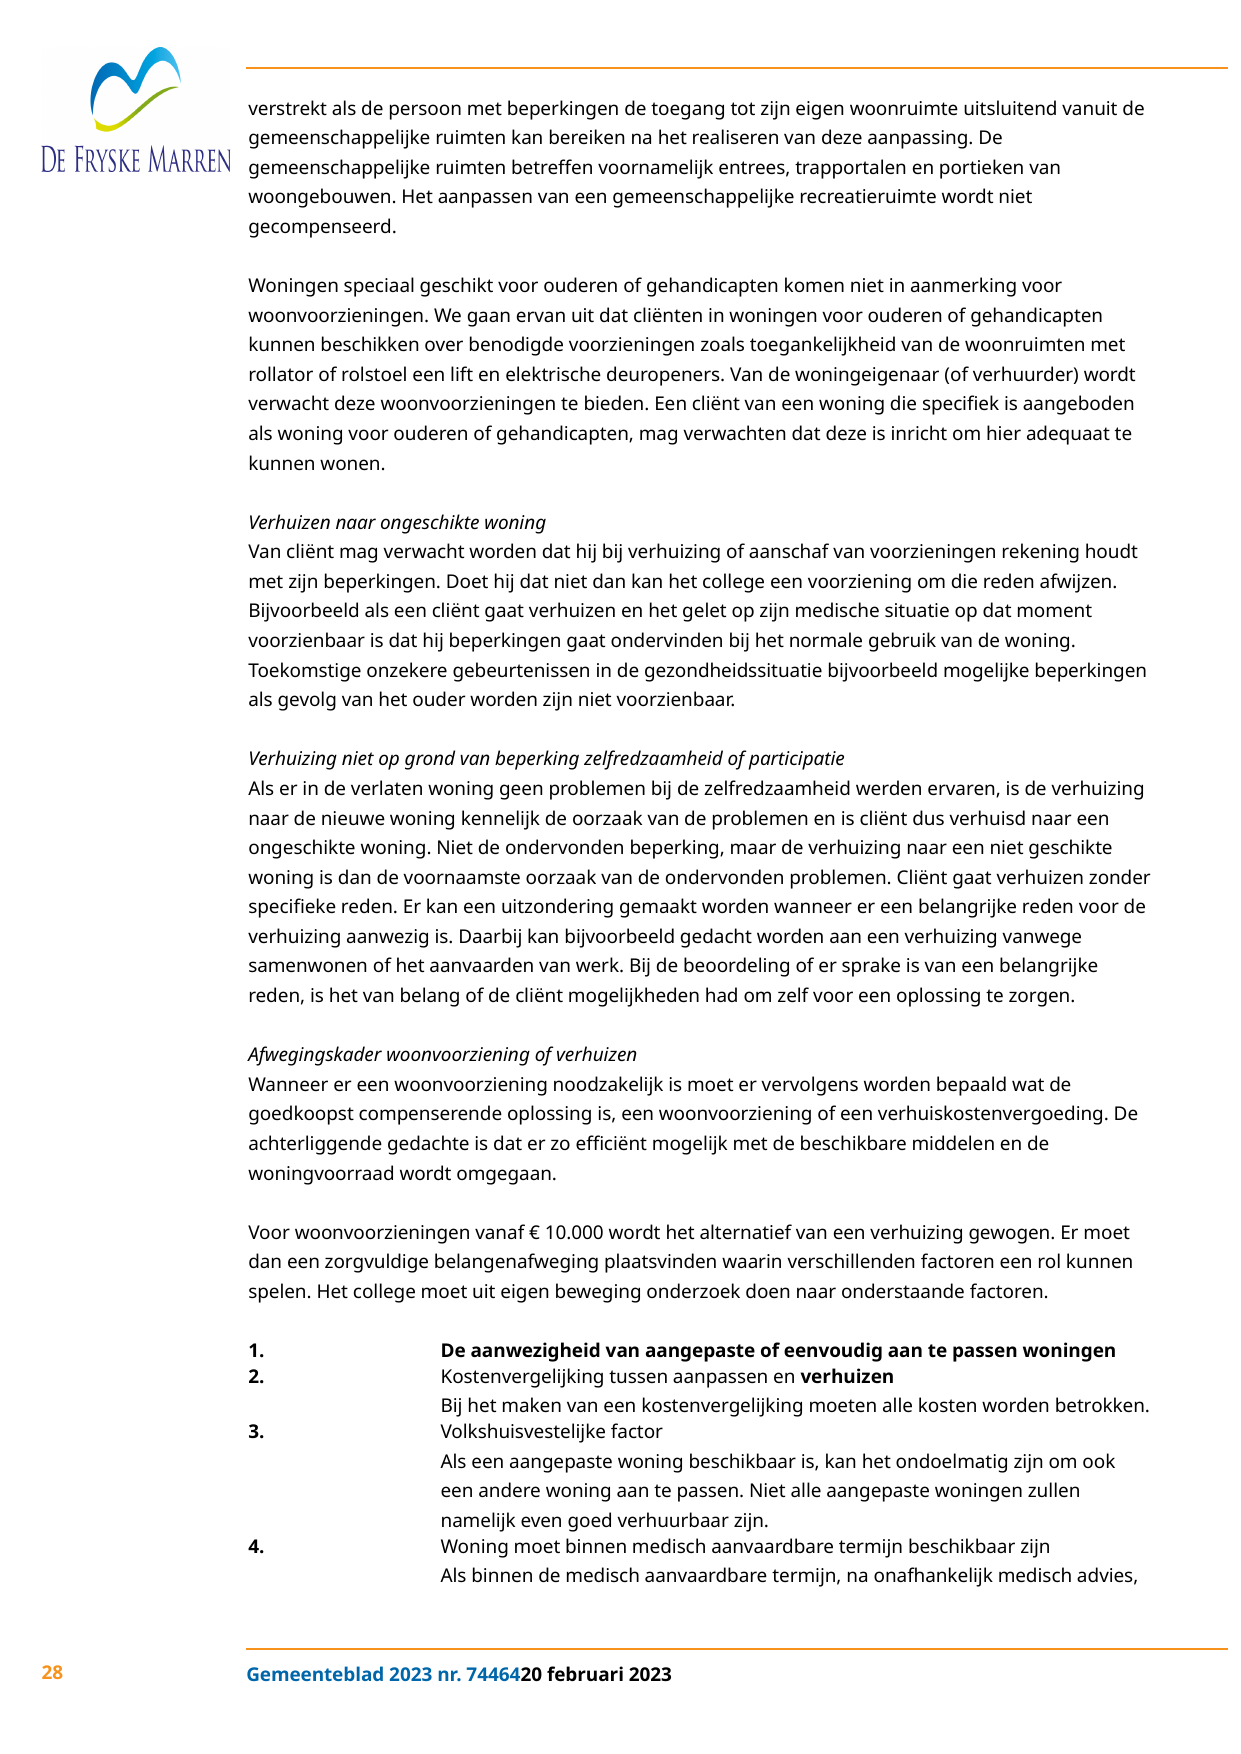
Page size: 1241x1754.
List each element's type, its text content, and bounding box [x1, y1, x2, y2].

text Verhuizen naar ongeschikte woning [248, 509, 1152, 535]
text Wanneer er een woonvoorziening noodzakelijk is moet er vervolgens worden bepaald wat de goedkoopst compenserende oplossing is, een woonvoorziening of een verhuiskostenvergoeding. De achterliggende gedachte is dat er zo efficiënt mogelijk met de beschikbare middelen en de woningvoorraad wordt omgegaan. [248, 1071, 1152, 1186]
text Afwegingskader woonvoorziening of verhuizen [248, 1041, 1152, 1067]
text Als er in de verlaten woning geen problemen bij de zelfredzaamheid werden ervaren, is de verhuizing naar de nieuwe woning kennelijk de oorzaak van de problemen en is cliënt dus verhuisd naar een ongeschikte woning. Niet de ondervonden beperking, maar de verhuizing naar een niet geschikte woning is dan de voornaamste oorzaak van de ondervonden problemen. Cliënt gaat verhuizen zonder specifieke reden. Er kan een uitzondering gemaakt worden wanneer er een belangrijke reden voor de verhuizing aanwezig is. Daarbij kan bijvoorbeeld gedacht worden aan een verhuizing vanwege samenwonen of het aanvaarden van werk. Bij de beoordeling of er sprake is van een belangrijke reden, is het van belang of de cliënt mogelijkheden had om zelf voor een oplossing te zorgen. [248, 775, 1152, 1008]
text Van cliënt mag verwacht worden dat hij bij verhuizing of aanschaf van voorzieningen rekening houdt met zijn beperkingen. Doet hij dat niet dan kan het college een voorziening om die reden afwijzen. Bijvoorbeeld als een cliënt gaat verhuizen en het gelet op zijn medische situatie op dat moment voorzienbaar is dat hij beperkingen gaat ondervinden bij het normale gebruik van de woning. Toekomstige onzekere gebeurtenissen in de gezondheidssituatie bijvoorbeeld mogelijke beperkingen als gevolg van het ouder worden zijn niet voorzienbaar. [248, 538, 1152, 712]
text Voor woonvoorzieningen vanaf € 10.000 wordt het alternatief van een verhuizing gewogen. Er moet dan een zorgvuldige belangenafweging plaatsvinden waarin verschillenden factoren een rol kunnen spelen. Het college moet uit eigen beweging onderzoek doen naar onderstaande factoren. [248, 1219, 1152, 1304]
text Woningen speciaal geschikt voor ouderen of gehandicapten komen niet in aanmerking voor woonvoorzieningen. We gaan ervan uit dat cliënten in woningen voor ouderen of gehandicapten kunnen beschikken over benodigde voorzieningen zoals toegankelijkheid van de woonruimten met rollator of rolstoel een lift en elektrische deuropeners. Van de woningeigenaar (of verhuurder) wordt verwacht deze woonvoorzieningen te bieden. Een cliënt van een woning die specifiek is aangeboden als woning voor ouderen of gehandicapten, mag verwachten dat deze is inricht om hier adequaat te kunnen wonen. [248, 272, 1152, 476]
table_cell Woning moet binnen medisch aanvaardbare termijn beschikbaar zijn Als binnen de medisch aanvaardbare termijn, na onafhankelijk medisch advies, [440, 1533, 1152, 1588]
picture [41, 47, 231, 172]
text Verhuizing niet op grond van beperking zelfredzaamheid of participatie [248, 746, 1152, 771]
table_cell 4. [248, 1533, 440, 1588]
table_header De aanwezigheid van aangepaste of eenvoudig aan te passen woningen [440, 1338, 1152, 1363]
table_cell 3. [248, 1419, 440, 1533]
table_cell Kostenvergelijking tussen aanpassen en verhuizen Bij het maken van een kostenvergelijking moeten alle kosten worden betrokken. [440, 1363, 1152, 1418]
table_cell 2. [248, 1363, 440, 1418]
table_header 1. [248, 1338, 440, 1363]
text verstrekt als de persoon met beperkingen de toegang tot zijn eigen woonruimte uitsluitend vanuit de gemeenschappelijke ruimten kan bereiken na het realiseren van deze aanpassing. De gemeenschappelijke ruimten betreffen voornamelijk entrees, trapportalen en portieken van woongebouwen. Het aanpassen van een gemeenschappelijke recreatieruimte wordt niet gecompenseerd. [248, 95, 1152, 239]
table_cell Volkshuisvestelijke factor Als een aangepaste woning beschikbaar is, kan het ondoelmatig zijn om ook een andere woning aan te passen. Niet alle aangepaste woningen zullen namelijk even goed verhuurbaar zijn. [440, 1419, 1152, 1533]
